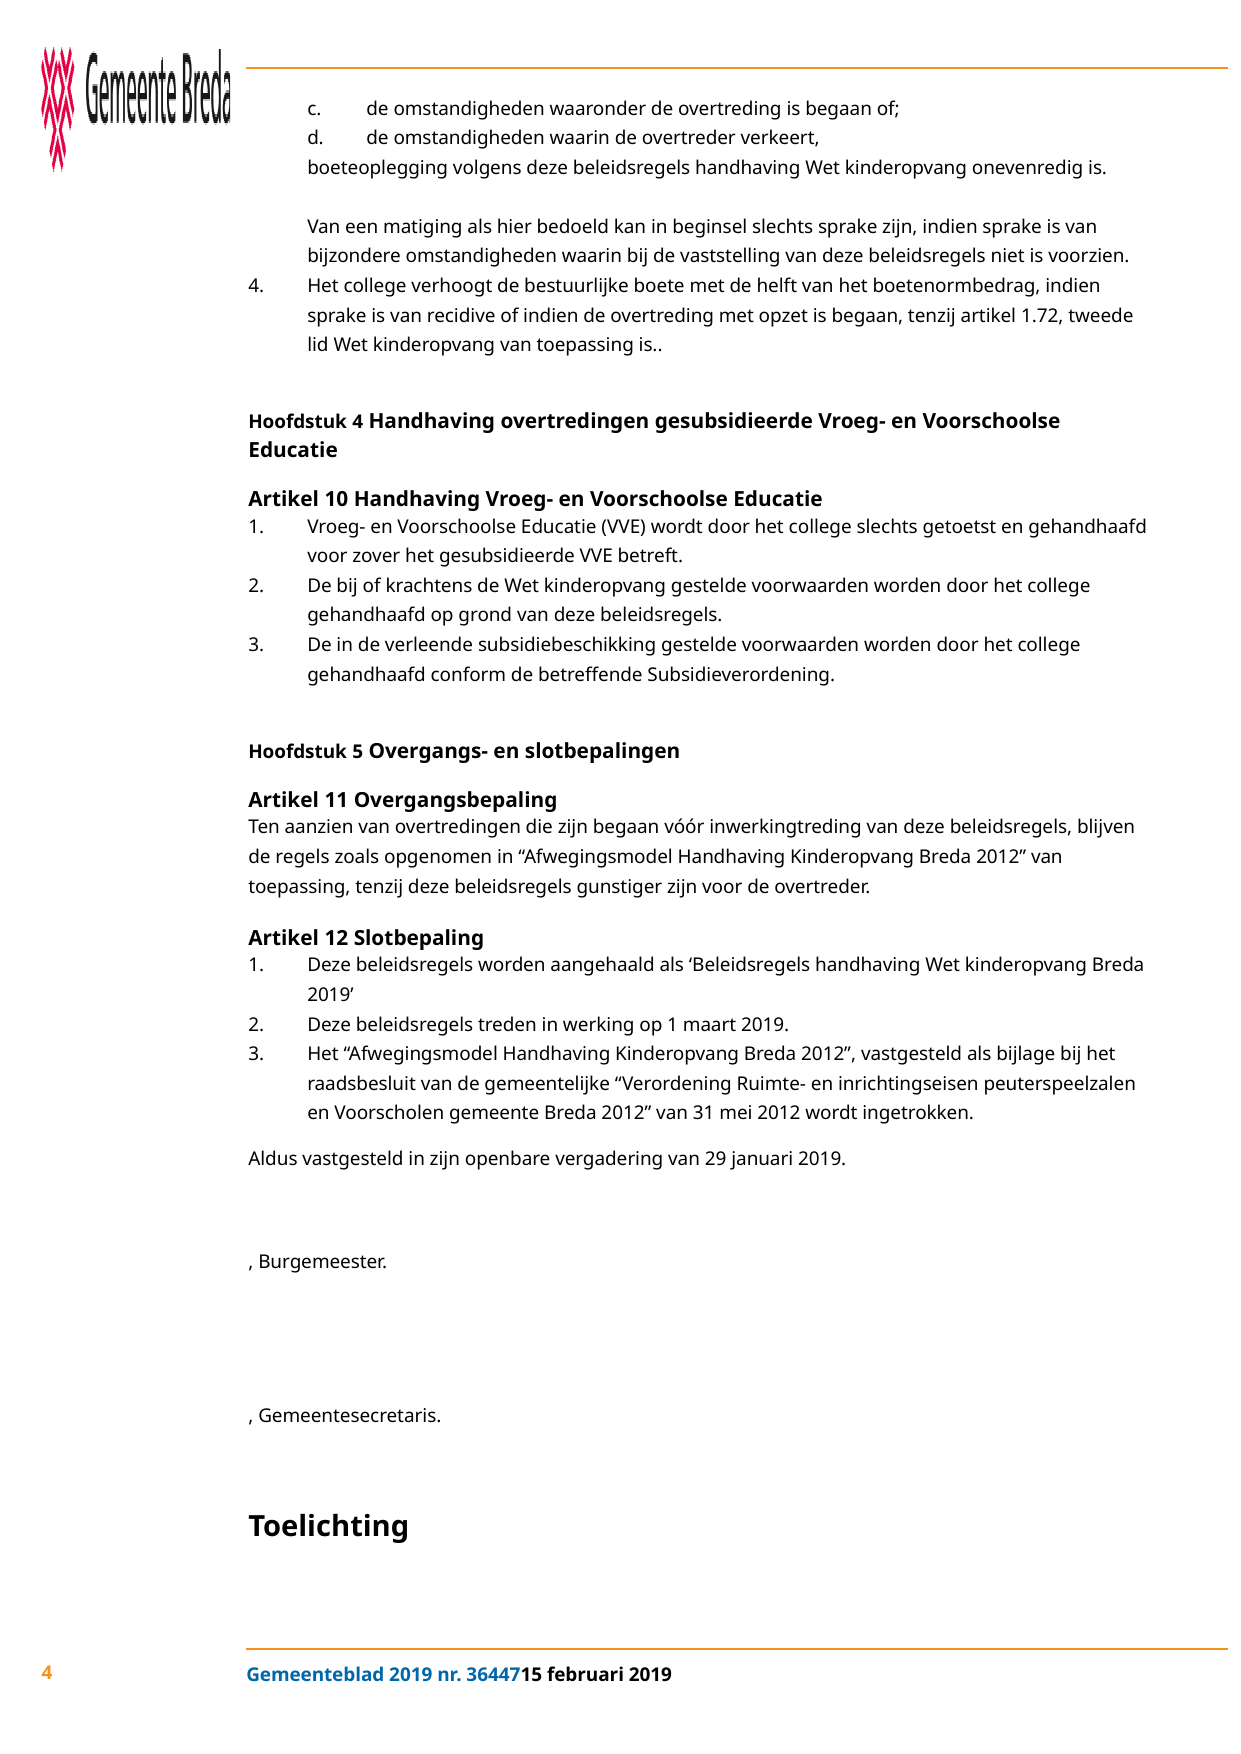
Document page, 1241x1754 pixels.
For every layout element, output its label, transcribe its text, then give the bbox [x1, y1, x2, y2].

text Artikel 10 Handhaving Vroeg- en Voorschoolse Educatie [248, 484, 1152, 513]
list de omstandigheden waaronder de overtreding is begaan of; [307, 95, 1152, 121]
list boeteoplegging volgens deze beleidsregels handhaving Wet kinderopvang onevenredig is. [248, 154, 1152, 180]
text Artikel 12 Slotbepaling [248, 923, 1152, 952]
list De in de verleende subsidiebeschikking gestelde voorwaarden worden door het college gehandhaafd conform de betreffende Subsidieverordening. [248, 631, 1152, 686]
list Het college verhoogt de bestuurlijke boete met de helft van het boetenormbedrag, indien sprake is van recidive of indien de overtreding met opzet is begaan, tenzij artikel 1.72, tweede lid Wet kinderopvang van toepassing is.. [248, 272, 1152, 357]
list De bij of krachtens de Wet kinderopvang gestelde voorwaarden worden door het college gehandhaafd op grond van deze beleidsregels. [248, 572, 1152, 627]
list Vroeg- en Voorschoolse Educatie (VVE) wordt door het college slechts getoetst en gehandhaafd voor zover het gesubsidieerde VVE betreft. [248, 513, 1152, 568]
text Aldus vastgesteld in zijn openbare vergadering van 29 januari 2019. [248, 1145, 1152, 1171]
text Artikel 11 Overgangsbepaling [248, 785, 1152, 814]
text Ten aanzien van overtredingen die zijn begaan vóór inwerkingtreding van deze beleidsregels, blijven de regels zoals opgenomen in “Afwegingsmodel Handhaving Kinderopvang Breda 2012” van toepassing, tenzij deze beleidsregels gunstiger zijn voor de overtreder. [248, 814, 1152, 898]
text Hoofdstuk 4 Handhaving overtredingen gesubsidieerde Vroeg- en Voorschoolse Educatie [248, 407, 1152, 463]
text , Burgemeester. [248, 1248, 1152, 1274]
list Deze beleidsregels treden in werking op 1 maart 2019. [248, 1011, 1152, 1037]
list de omstandigheden waarin de overtreder verkeert, [307, 124, 1152, 150]
list Deze beleidsregels worden aangehaald als ‘Beleidsregels handhaving Wet kinderopvang Breda 2019’ [248, 952, 1152, 1007]
picture [41, 47, 231, 172]
text Hoofdstuk 5 Overgangs- en slotbepalingen [248, 736, 1152, 764]
list Van een matiging als hier bedoeld kan in beginsel slechts sprake zijn, indien sprake is van bijzondere omstandigheden waarin bij de vaststelling van deze beleidsregels niet is voorzien. [248, 213, 1152, 268]
text Toelichting [248, 1505, 1152, 1545]
text , Gemeentesecretaris. [248, 1402, 1152, 1428]
list Het “Afwegingsmodel Handhaving Kinderopvang Breda 2012”, vastgesteld als bijlage bij het raadsbesluit van de gemeentelijke “Verordening Ruimte- en inrichtingseisen peuterspeelzalen en Voorscholen gemeente Breda 2012” van 31 mei 2012 wordt ingetrokken. [248, 1040, 1152, 1125]
